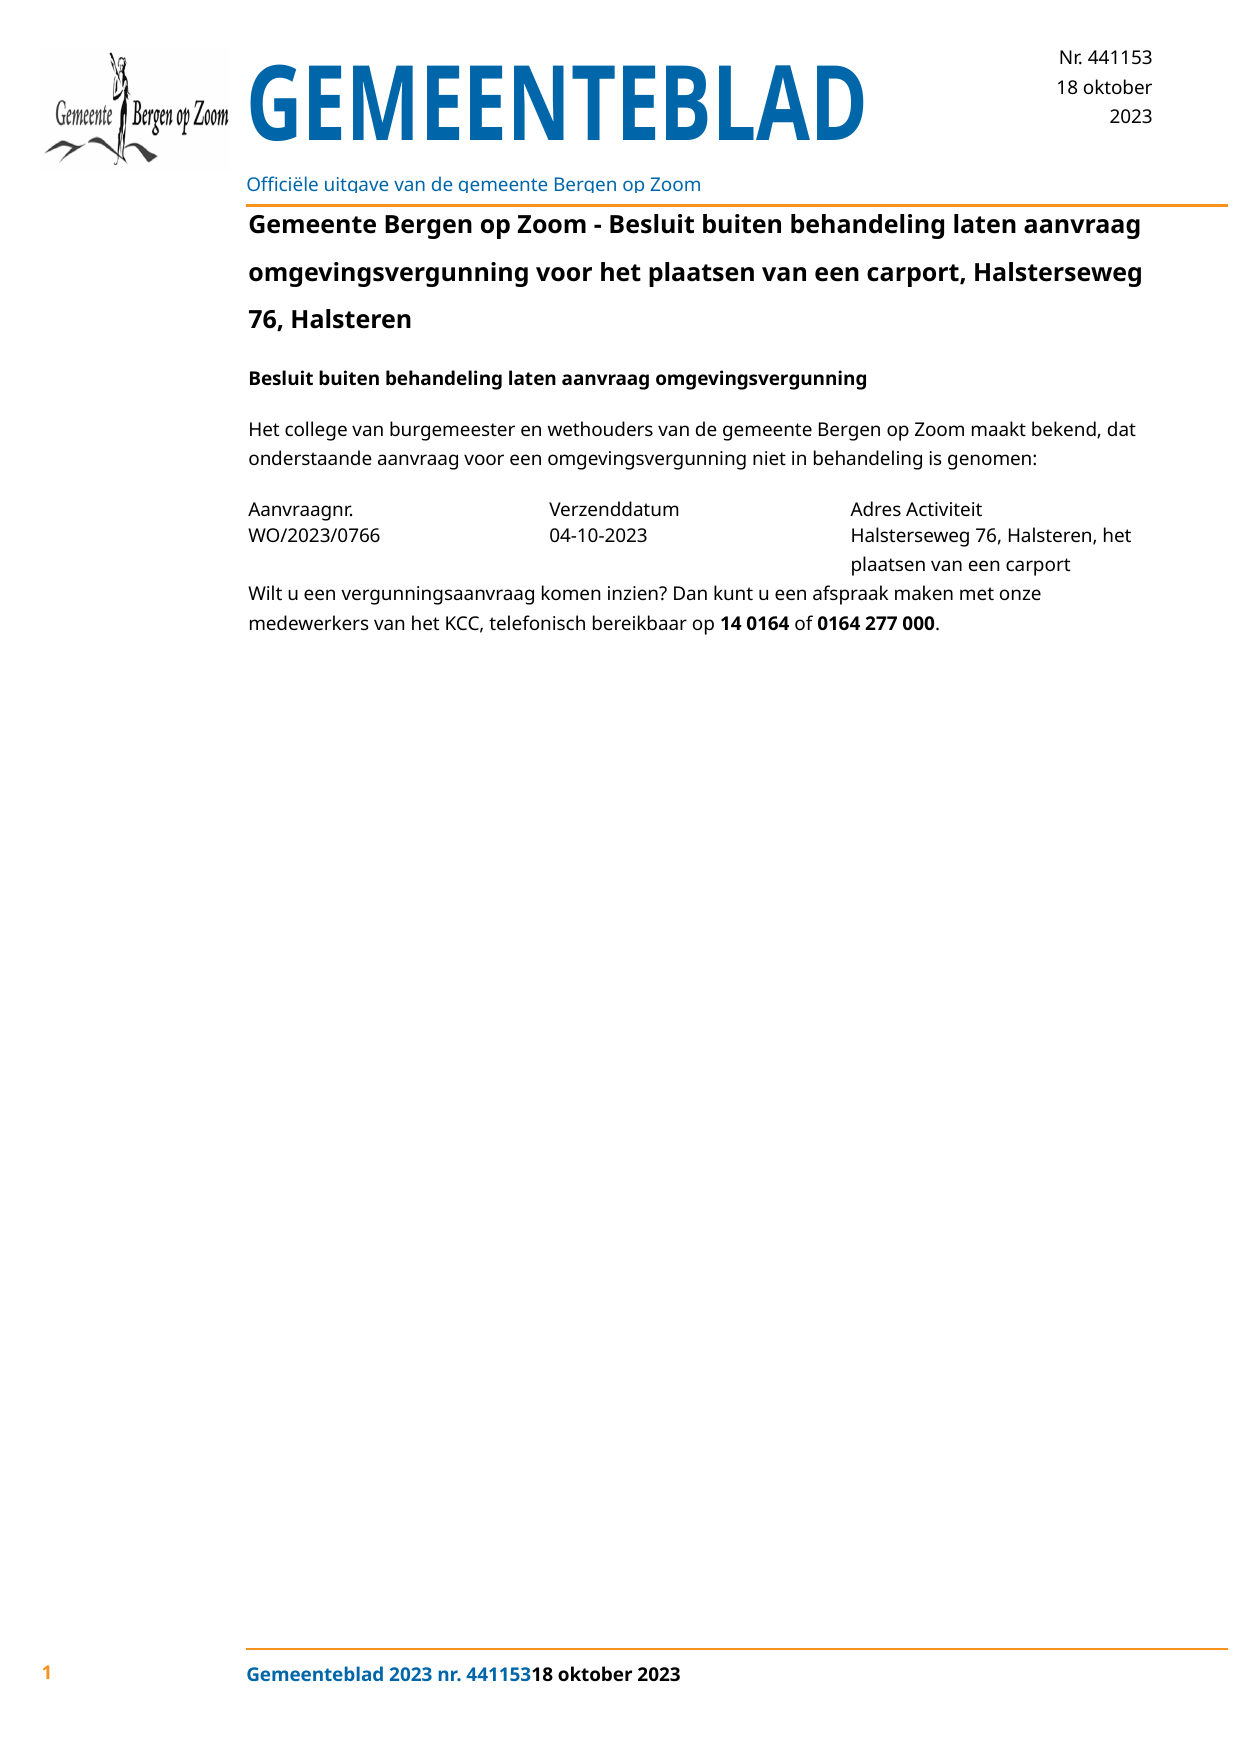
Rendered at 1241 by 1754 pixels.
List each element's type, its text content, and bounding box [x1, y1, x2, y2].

table_cell WO/2023/0766 [248, 522, 549, 577]
text Wilt u een vergunningsaanvraag komen inzien? Dan kunt u een afspraak maken met onze medewerkers van het KCC, telefonisch bereikbaar op 14 0164 of 0164 277 000. [248, 580, 1152, 636]
text Besluit buiten behandeling laten aanvraag omgevingsvergunning [248, 366, 1152, 391]
text Het college van burgemeester en wethouders van de gemeente Bergen op Zoom maakt bekend, dat onderstaande aanvraag voor een omgevingsvergunning niet in behandeling is genomen: [248, 416, 1152, 471]
table_header Aanvraagnr. [248, 496, 549, 522]
picture [41, 47, 231, 172]
table_header Verzenddatum [549, 496, 850, 522]
text Gemeente Bergen op Zoom - Besluit buiten behandeling laten aanvraag omgevingsvergunning voor het plaatsen van een carport, Halsterseweg 76, Halsteren [248, 207, 1152, 336]
table_cell Halsterseweg 76, Halsteren, het plaatsen van een carport [850, 522, 1152, 577]
table_cell 04-10-2023 [549, 522, 850, 577]
table_header Adres Activiteit [850, 496, 1152, 522]
